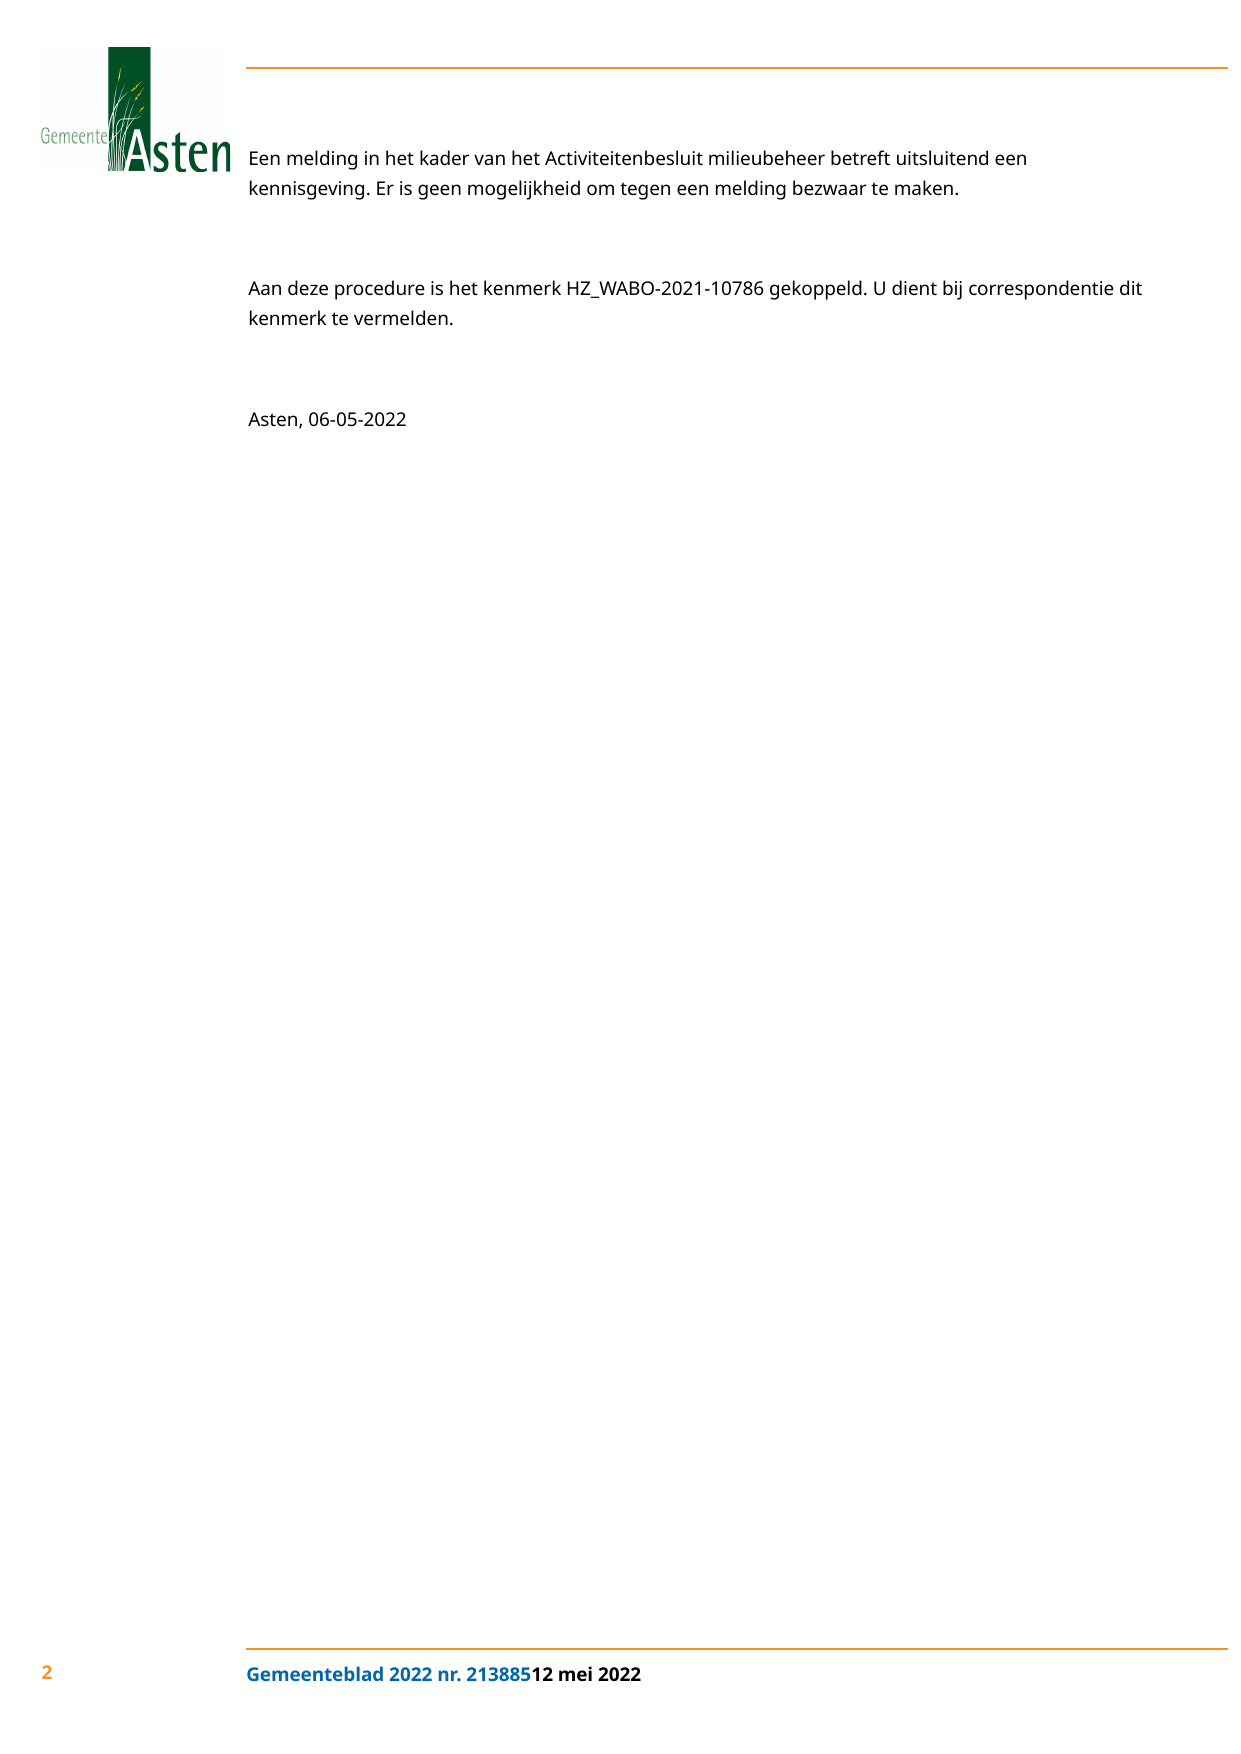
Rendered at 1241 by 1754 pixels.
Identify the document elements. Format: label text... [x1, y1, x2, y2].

text Aan deze procedure is het kenmerk HZ_WABO-2021-10786 gekoppeld. U dient bij correspondentie dit kenmerk te vermelden. [248, 276, 1152, 331]
text Een melding in het kader van het Activiteitenbesluit milieubeheer betreft uitsluitend een kennisgeving. Er is geen mogelijkheid om tegen een melding bezwaar te maken. [248, 145, 1152, 201]
text Asten, 06-05-2022 [248, 406, 1152, 432]
picture [41, 47, 231, 172]
